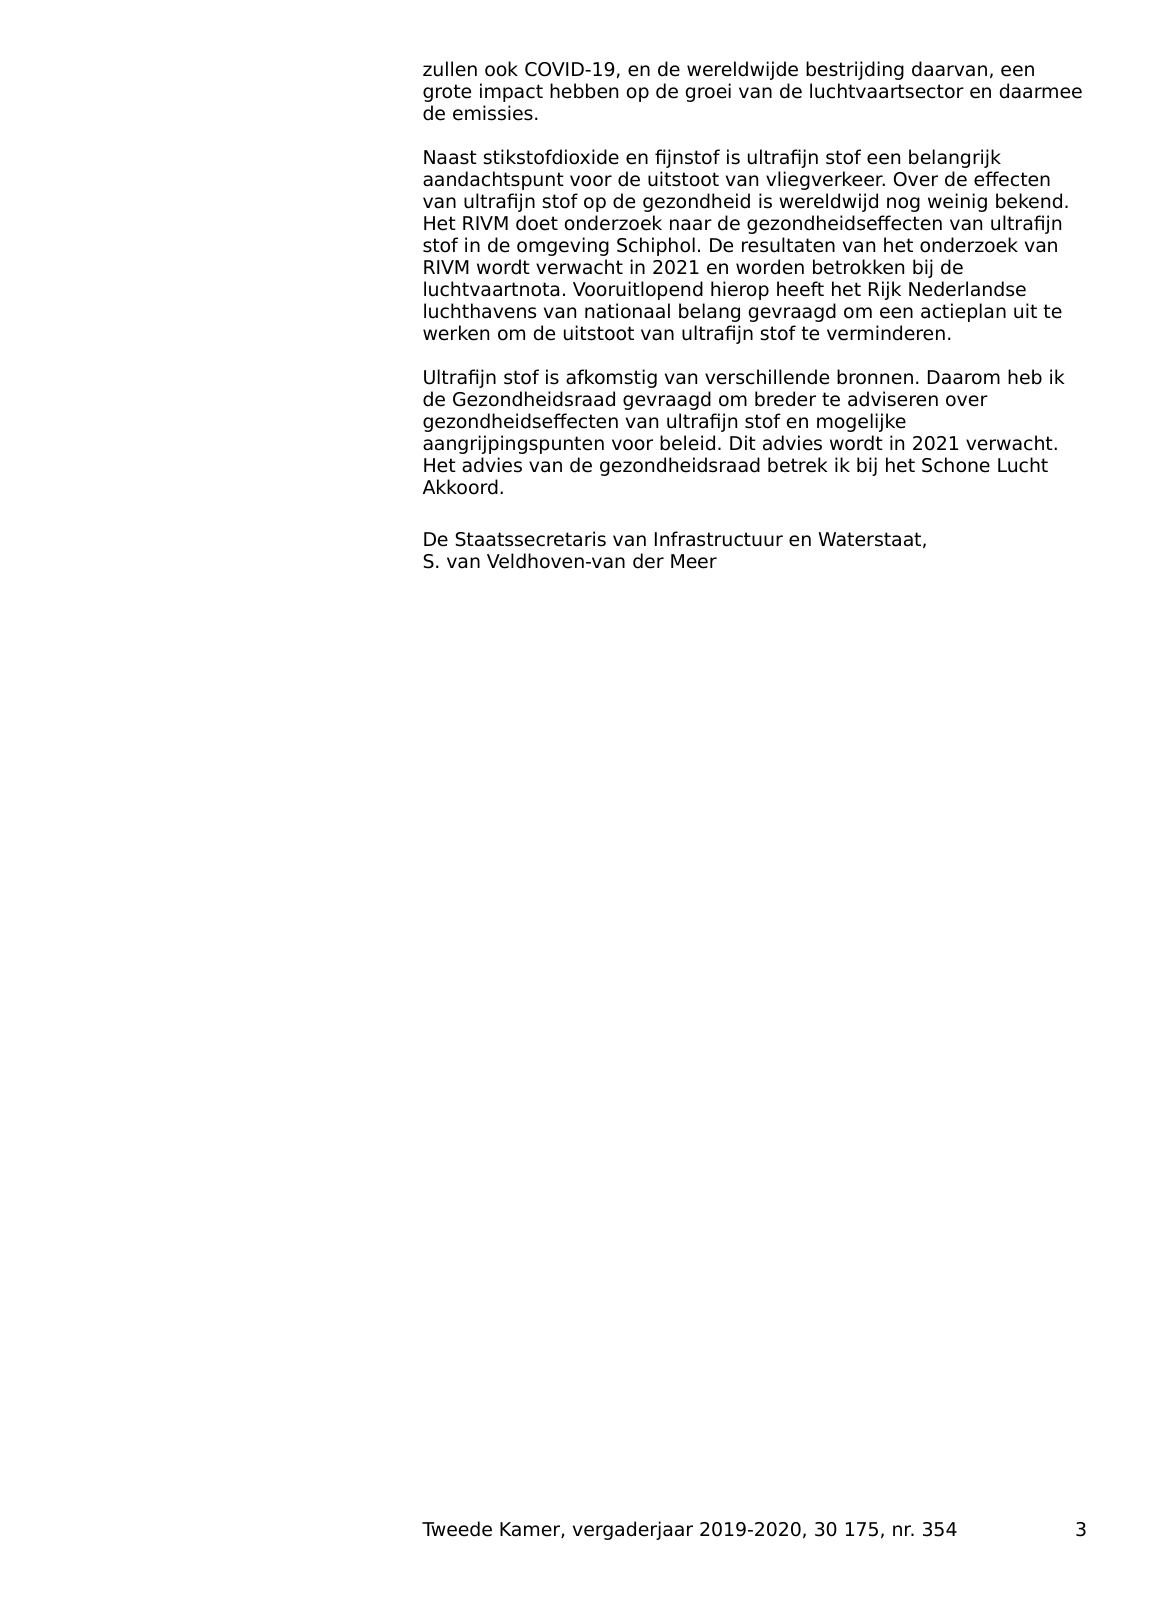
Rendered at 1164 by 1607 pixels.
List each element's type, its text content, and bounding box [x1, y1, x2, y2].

text Naast stikstofdioxide en fijnstof is ultrafijn stof een belangrijk aandachtspunt voor de uitstoot van vliegverkeer. Over de effecten van ultrafijn stof op de gezondheid is wereldwijd nog weinig bekend. Het RIVM doet onderzoek naar de gezondheidseffecten van ultrafijn stof in de omgeving Schiphol. De resultaten van het onderzoek van RIVM wordt verwacht in 2021 en worden betrokken bij de luchtvaartnota. Vooruitlopend hierop heeft het Rijk Nederlandse luchthavens van nationaal belang gevraagd om een actieplan uit te werken om de uitstoot van ultrafijn stof te verminderen. [422, 147, 1087, 345]
text Ultrafijn stof is afkomstig van verschillende bronnen. Daarom heb ik de Gezondheidsraad gevraagd om breder te adviseren over gezondheidseffecten van ultrafijn stof en mogelijke aangrijpingspunten voor beleid. Dit advies wordt in 2021 verwacht. Het advies van de gezondheidsraad betrek ik bij het Schone Lucht Akkoord. [422, 367, 1087, 499]
text De Staatssecretaris van Infrastructuur en Waterstaat, S. van Veldhoven-van der Meer [422, 529, 1087, 573]
text zullen ook COVID-19, en de wereldwijde bestrijding daarvan, een grote impact hebben op de groei van de luchtvaartsector en daarmee de emissies. [422, 59, 1087, 125]
